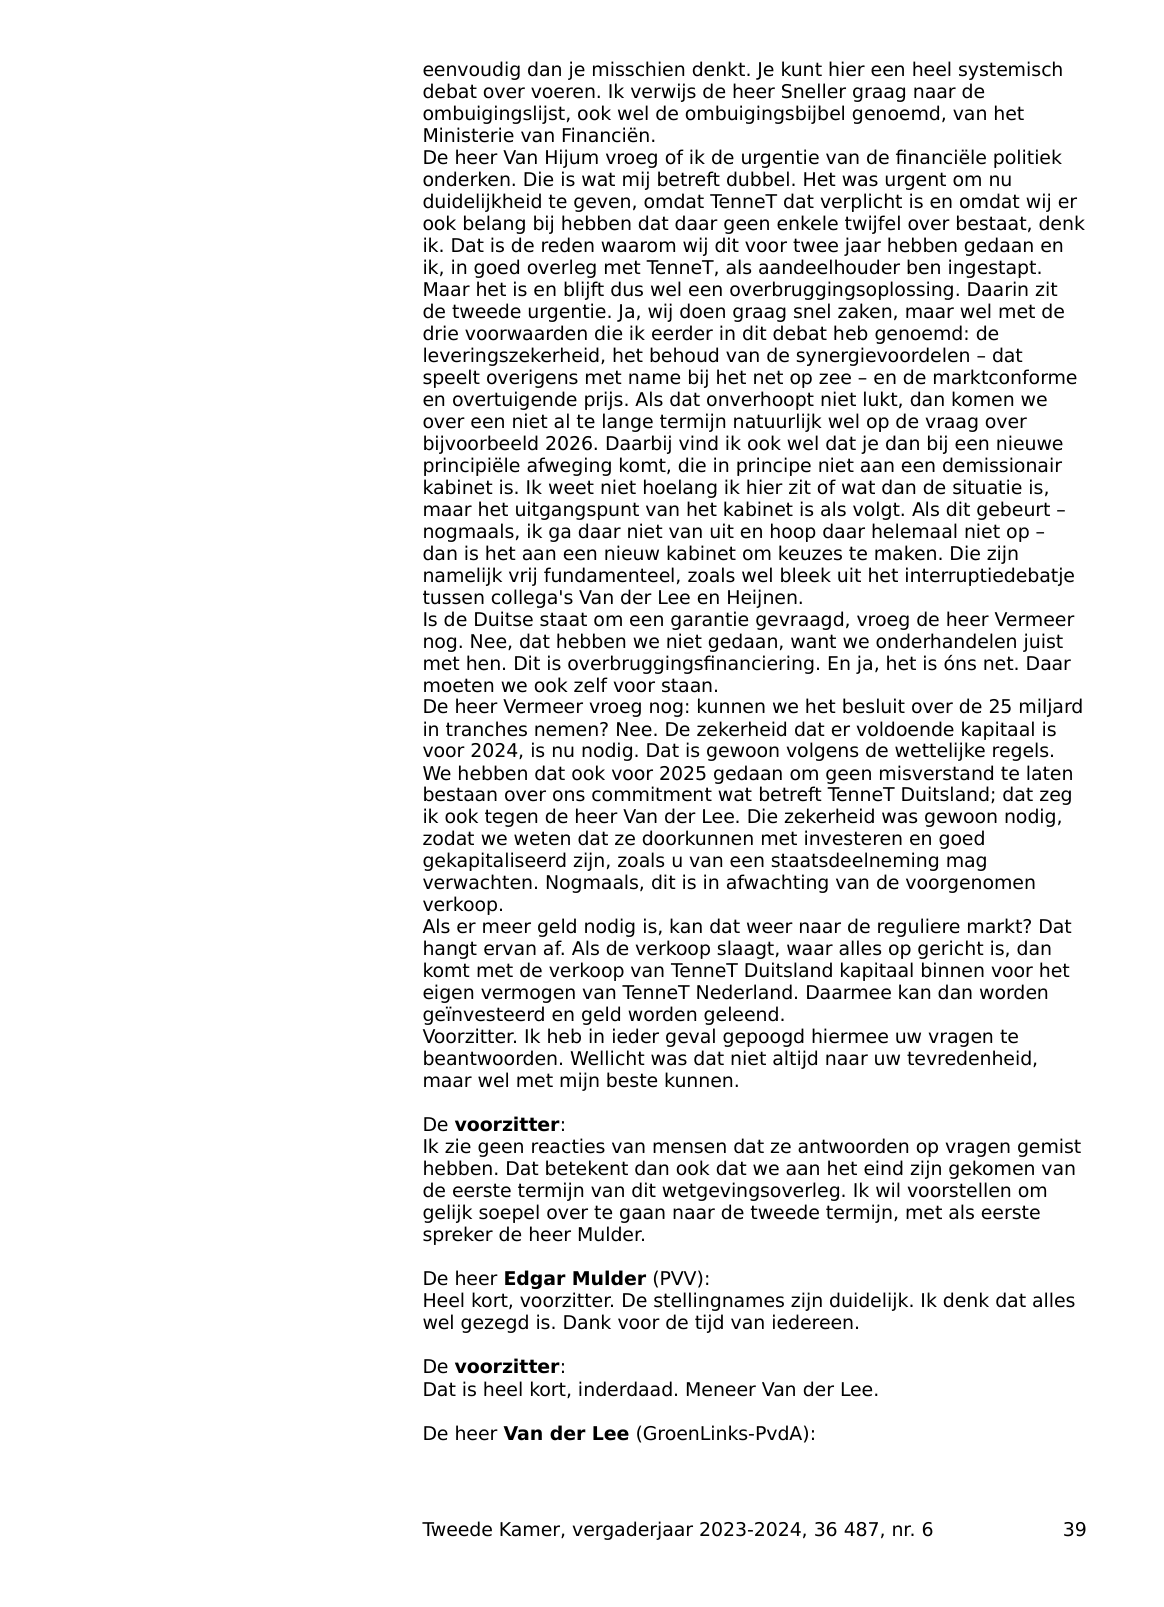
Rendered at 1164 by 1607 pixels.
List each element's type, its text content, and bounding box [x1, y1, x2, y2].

text Heel kort, voorzitter. De stellingnames zijn duidelijk. Ik denk dat alles wel gezegd is. Dank voor de tijd van iedereen. [422, 1290, 1087, 1334]
text Is de Duitse staat om een garantie gevraagd, vroeg de heer Vermeer nog. Nee, dat hebben we niet gedaan, want we onderhandelen juist met hen. Dit is overbruggingsfinanciering. En ja, het is óns net. Daar moeten we ook zelf voor staan. [422, 608, 1087, 696]
text De heer Van Hijum vroeg of ik de urgentie van de financiële politiek onderken. Die is wat mij betreft dubbel. Het was urgent om nu duidelijkheid te geven, omdat TenneT dat verplicht is en omdat wij er ook belang bij hebben dat daar geen enkele twijfel over bestaat, denk ik. Dat is de reden waarom wij dit voor twee jaar hebben gedaan en ik, in goed overleg met TenneT, als aandeelhouder ben ingestapt. Maar het is en blijft dus wel een overbruggingsoplossing. Daarin zit de tweede urgentie. Ja, wij doen graag snel zaken, maar wel met de drie voorwaarden die ik eerder in dit debat heb genoemd: de leveringszekerheid, het behoud van de synergievoordelen – dat speelt overigens met name bij het net op zee – en de marktconforme en overtuigende prijs. Als dat onverhoopt niet lukt, dan komen we over een niet al te lange termijn natuurlijk wel op de vraag over bijvoorbeeld 2026. Daarbij vind ik ook wel dat je dan bij een nieuwe principiële afweging komt, die in principe niet aan een demissionair kabinet is. Ik weet niet hoelang ik hier zit of wat dan de situatie is, maar het uitgangspunt van het kabinet is als volgt. Als dit gebeurt – nogmaals, ik ga daar niet van uit en hoop daar helemaal niet op – dan is het aan een nieuw kabinet om keuzes te maken. Die zijn namelijk vrij fundamenteel, zoals wel bleek uit het interruptiedebatje tussen collega's Van der Lee en Heijnen. [422, 147, 1087, 608]
text De voorzitter: [422, 1356, 1087, 1378]
text De heer Edgar Mulder (PVV): [422, 1268, 1087, 1290]
text Dat is heel kort, inderdaad. Meneer Van der Lee. [422, 1378, 1087, 1400]
text De heer Vermeer vroeg nog: kunnen we het besluit over de 25 miljard in tranches nemen? Nee. De zekerheid dat er voldoende kapitaal is voor 2024, is nu nodig. Dat is gewoon volgens de wettelijke regels. We hebben dat ook voor 2025 gedaan om geen misverstand te laten bestaan over ons commitment wat betreft TenneT Duitsland; dat zeg ik ook tegen de heer Van der Lee. Die zekerheid was gewoon nodig, zodat we weten dat ze doorkunnen met investeren en goed gekapitaliseerd zijn, zoals u van een staatsdeelneming mag verwachten. Nogmaals, dit is in afwachting van de voorgenomen verkoop. [422, 696, 1087, 916]
text De heer Van der Lee (GroenLinks-PvdA): [422, 1423, 1087, 1444]
text Voorzitter. Ik heb in ieder geval gepoogd hiermee uw vragen te beantwoorden. Wellicht was dat niet altijd naar uw tevredenheid, maar wel met mijn beste kunnen. [422, 1026, 1087, 1092]
text eenvoudig dan je misschien denkt. Je kunt hier een heel systemisch debat over voeren. Ik verwijs de heer Sneller graag naar de ombuigingslijst, ook wel de ombuigingsbijbel genoemd, van het Ministerie van Financiën. [422, 59, 1087, 147]
text Ik zie geen reacties van mensen dat ze antwoorden op vragen gemist hebben. Dat betekent dan ook dat we aan het eind zijn gekomen van de eerste termijn van dit wetgevingsoverleg. Ik wil voorstellen om gelijk soepel over te gaan naar de tweede termijn, met als eerste spreker de heer Mulder. [422, 1136, 1087, 1246]
text De voorzitter: [422, 1114, 1087, 1136]
text Als er meer geld nodig is, kan dat weer naar de reguliere markt? Dat hangt ervan af. Als de verkoop slaagt, waar alles op gericht is, dan komt met de verkoop van TenneT Duitsland kapitaal binnen voor het eigen vermogen van TenneT Nederland. Daarmee kan dan worden geïnvesteerd en geld worden geleend. [422, 916, 1087, 1026]
